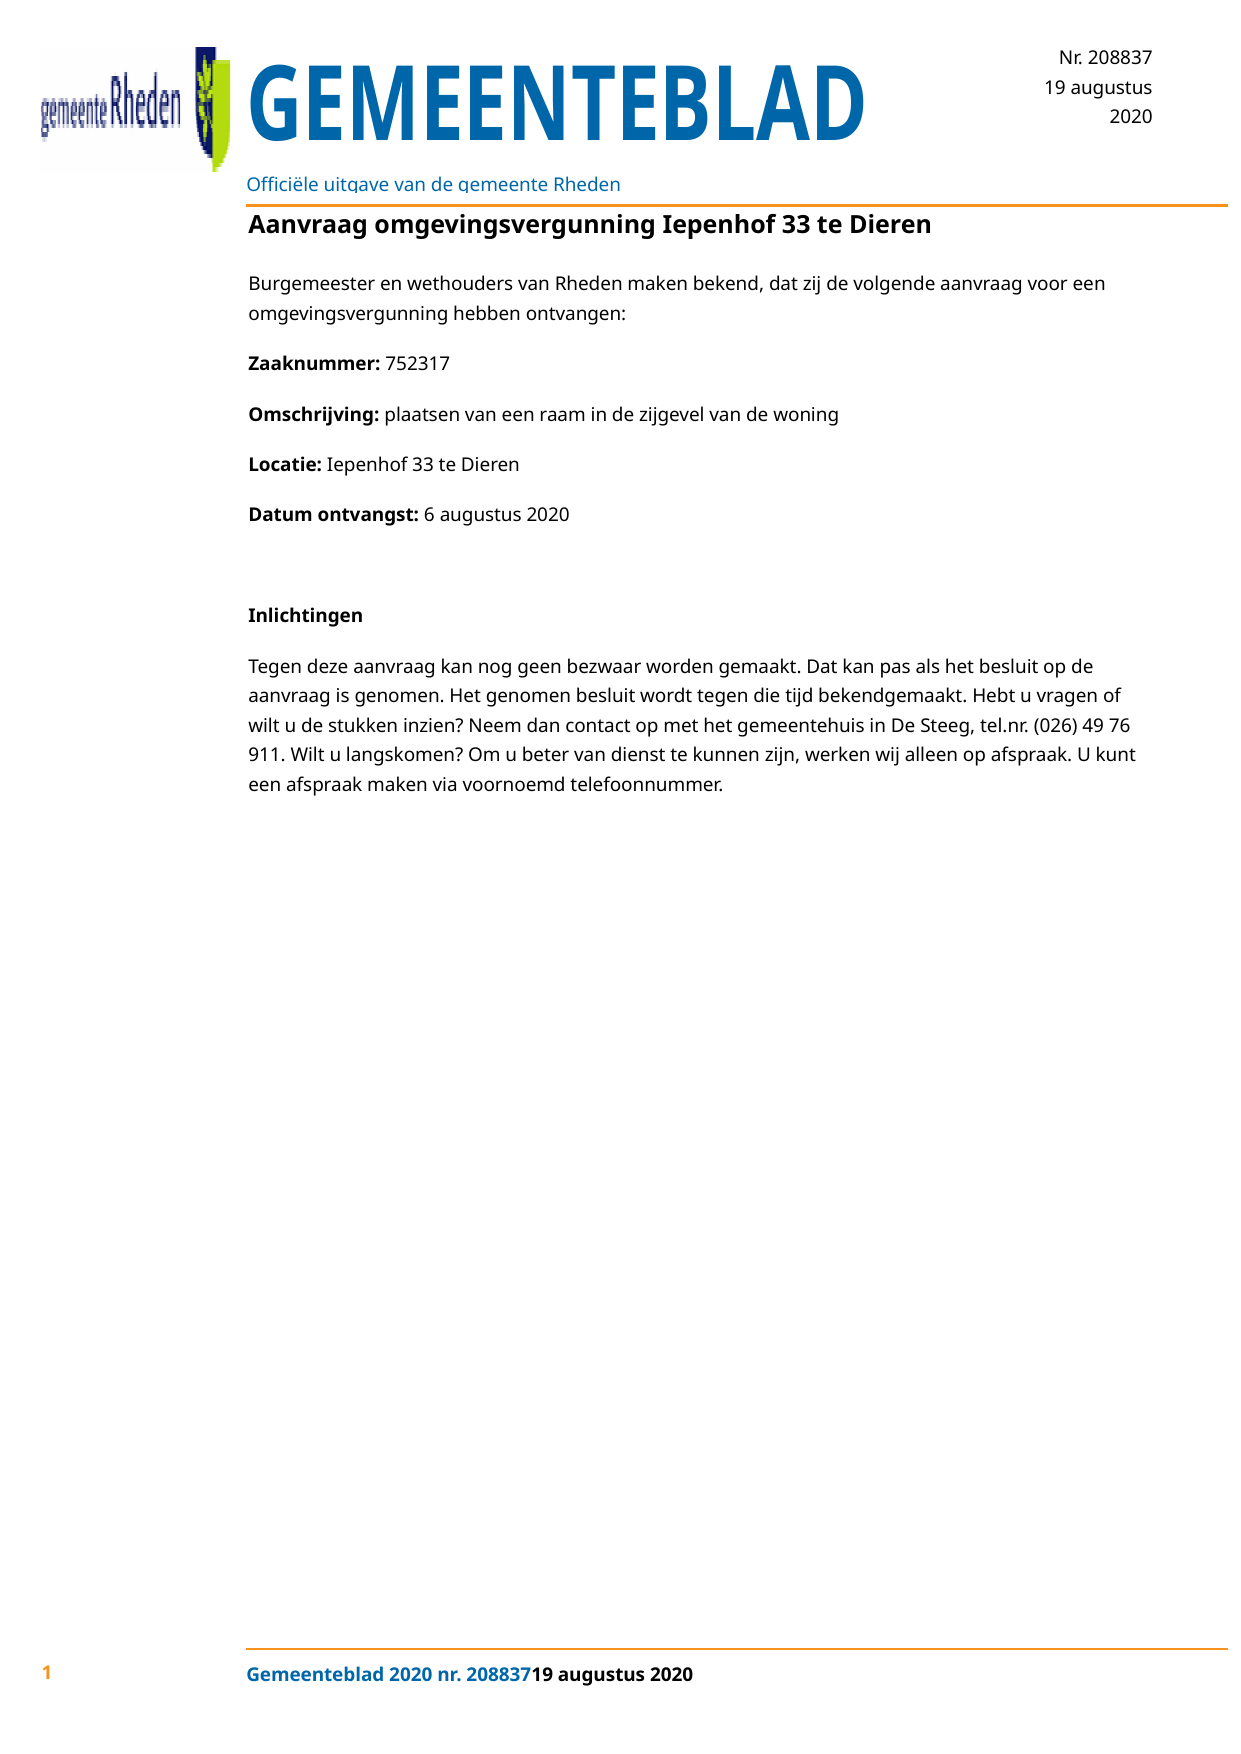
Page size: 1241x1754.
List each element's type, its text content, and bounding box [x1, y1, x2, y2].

text Datum ontvangst: 6 augustus 2020 [248, 502, 1152, 527]
text Omschrijving: plaatsen van een raam in de zijgevel van de woning [248, 401, 1152, 426]
picture [41, 47, 231, 172]
text Locatie: Iepenhof 33 te Dieren [248, 451, 1152, 477]
text Tegen deze aanvraag kan nog geen bezwaar worden gemaakt. Dat kan pas als het besluit op de aanvraag is genomen. Het genomen besluit wordt tegen die tijd bekendgemaakt. Hebt u vragen of wilt u de stukken inzien? Neem dan contact op met het gemeentehuis in De Steeg, tel.nr. (026) 49 76 911. Wilt u langskomen? Om u beter van dienst te kunnen zijn, werken wij alleen op afspraak. U kunt een afspraak maken via voornoemd telefoonnummer. [248, 653, 1152, 797]
text Aanvraag omgevingsvergunning Iepenhof 33 te Dieren [248, 207, 1152, 241]
text Burgemeester en wethouders van Rheden maken bekend, dat zij de volgende aanvraag voor een omgevingsvergunning hebben ontvangen: [248, 270, 1152, 326]
text Zaaknummer: 752317 [248, 350, 1152, 376]
text Inlichtingen [248, 602, 1152, 628]
